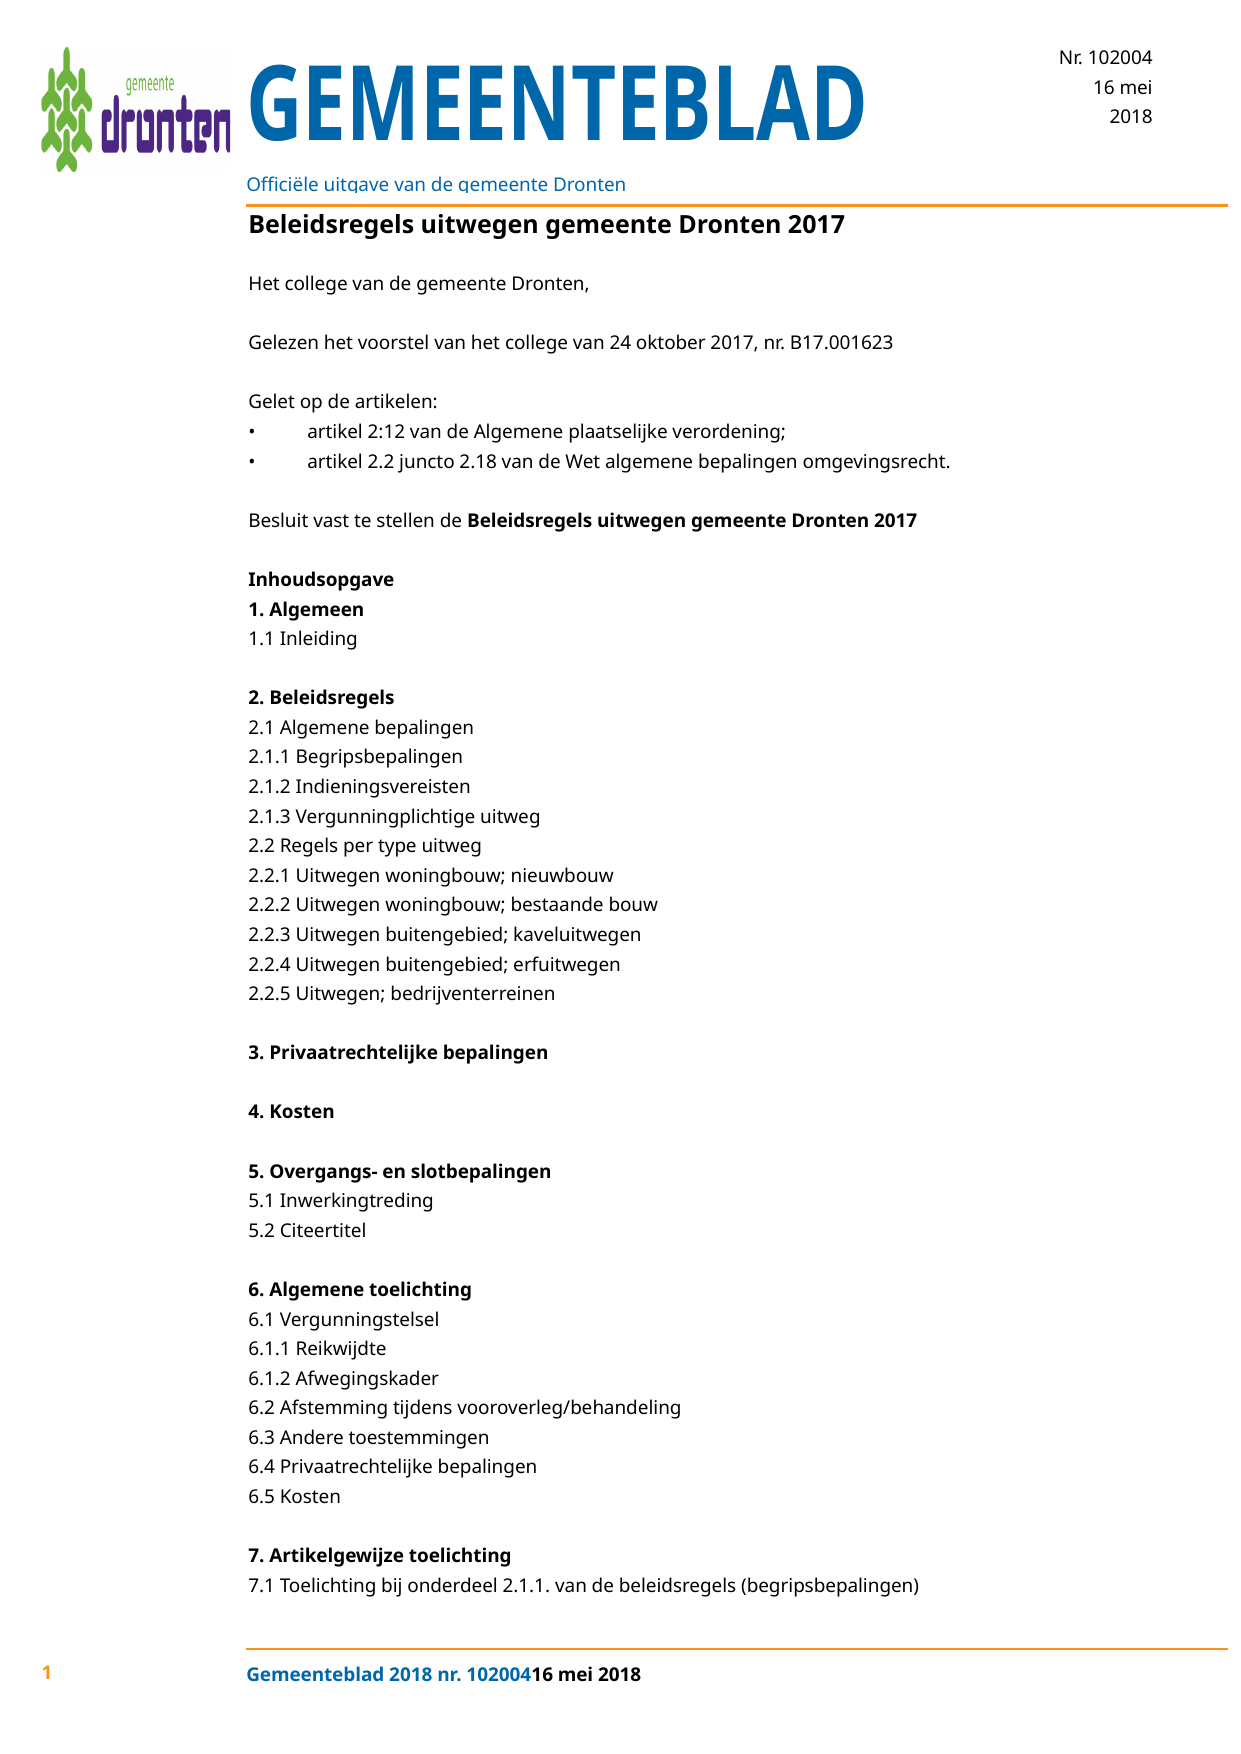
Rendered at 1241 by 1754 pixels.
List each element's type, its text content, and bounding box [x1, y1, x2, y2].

text 6.2 Afstemming tijdens vooroverleg/behandeling [248, 1394, 1152, 1420]
text Gelezen het voorstel van het college van 24 oktober 2017, nr. B17.001623 [248, 329, 1152, 355]
picture [41, 47, 231, 172]
list artikel 2:12 van de Algemene plaatselijke verordening; [248, 418, 1152, 444]
text 2. Beleidsregels [248, 684, 1152, 710]
text 2.1.1 Begripsbepalingen [248, 744, 1152, 769]
text 1. Algemeen [248, 596, 1152, 621]
text 2.2.4 Uitwegen buitengebied; erfuitwegen [248, 951, 1152, 976]
text 2.2.5 Uitwegen; bedrijventerreinen [248, 980, 1152, 1006]
text 5. Overgangs- en slotbepalingen [248, 1158, 1152, 1183]
text 5.1 Inwerkingtreding [248, 1187, 1152, 1213]
text Gelet op de artikelen: [248, 389, 1152, 414]
text 7.1 Toelichting bij onderdeel 2.1.1. van de beleidsregels (begripsbepalingen) [248, 1572, 1152, 1598]
text 6.1.2 Afwegingskader [248, 1365, 1152, 1391]
text 2.2.2 Uitwegen woningbouw; bestaande bouw [248, 892, 1152, 917]
text 6.5 Kosten [248, 1483, 1152, 1509]
text 6.4 Privaatrechtelijke bepalingen [248, 1454, 1152, 1479]
text 4. Kosten [248, 1099, 1152, 1124]
text Besluit vast te stellen de Beleidsregels uitwegen gemeente Dronten 2017 [248, 507, 1152, 533]
text 1.1 Inleiding [248, 625, 1152, 651]
text 6.1 Vergunningstelsel [248, 1306, 1152, 1331]
text 6. Algemene toelichting [248, 1276, 1152, 1302]
text 2.1.2 Indieningsvereisten [248, 773, 1152, 799]
text 3. Privaatrechtelijke bepalingen [248, 1039, 1152, 1065]
text 2.2.1 Uitwegen woningbouw; nieuwbouw [248, 862, 1152, 888]
text 7. Artikelgewijze toelichting [248, 1542, 1152, 1568]
list artikel 2.2 juncto 2.18 van de Wet algemene bepalingen omgevingsrecht. [248, 448, 1152, 473]
text 5.2 Citeertitel [248, 1217, 1152, 1243]
text 6.1.1 Reikwijdte [248, 1335, 1152, 1361]
text 6.3 Andere toestemmingen [248, 1424, 1152, 1450]
text 2.1.3 Vergunningplichtige uitweg [248, 803, 1152, 828]
text Het college van de gemeente Dronten, [248, 270, 1152, 296]
text Beleidsregels uitwegen gemeente Dronten 2017 [248, 207, 1152, 241]
text 2.2 Regels per type uitweg [248, 832, 1152, 858]
text Inhoudsopgave [248, 566, 1152, 592]
text 2.2.3 Uitwegen buitengebied; kaveluitwegen [248, 921, 1152, 947]
text 2.1 Algemene bepalingen [248, 714, 1152, 740]
